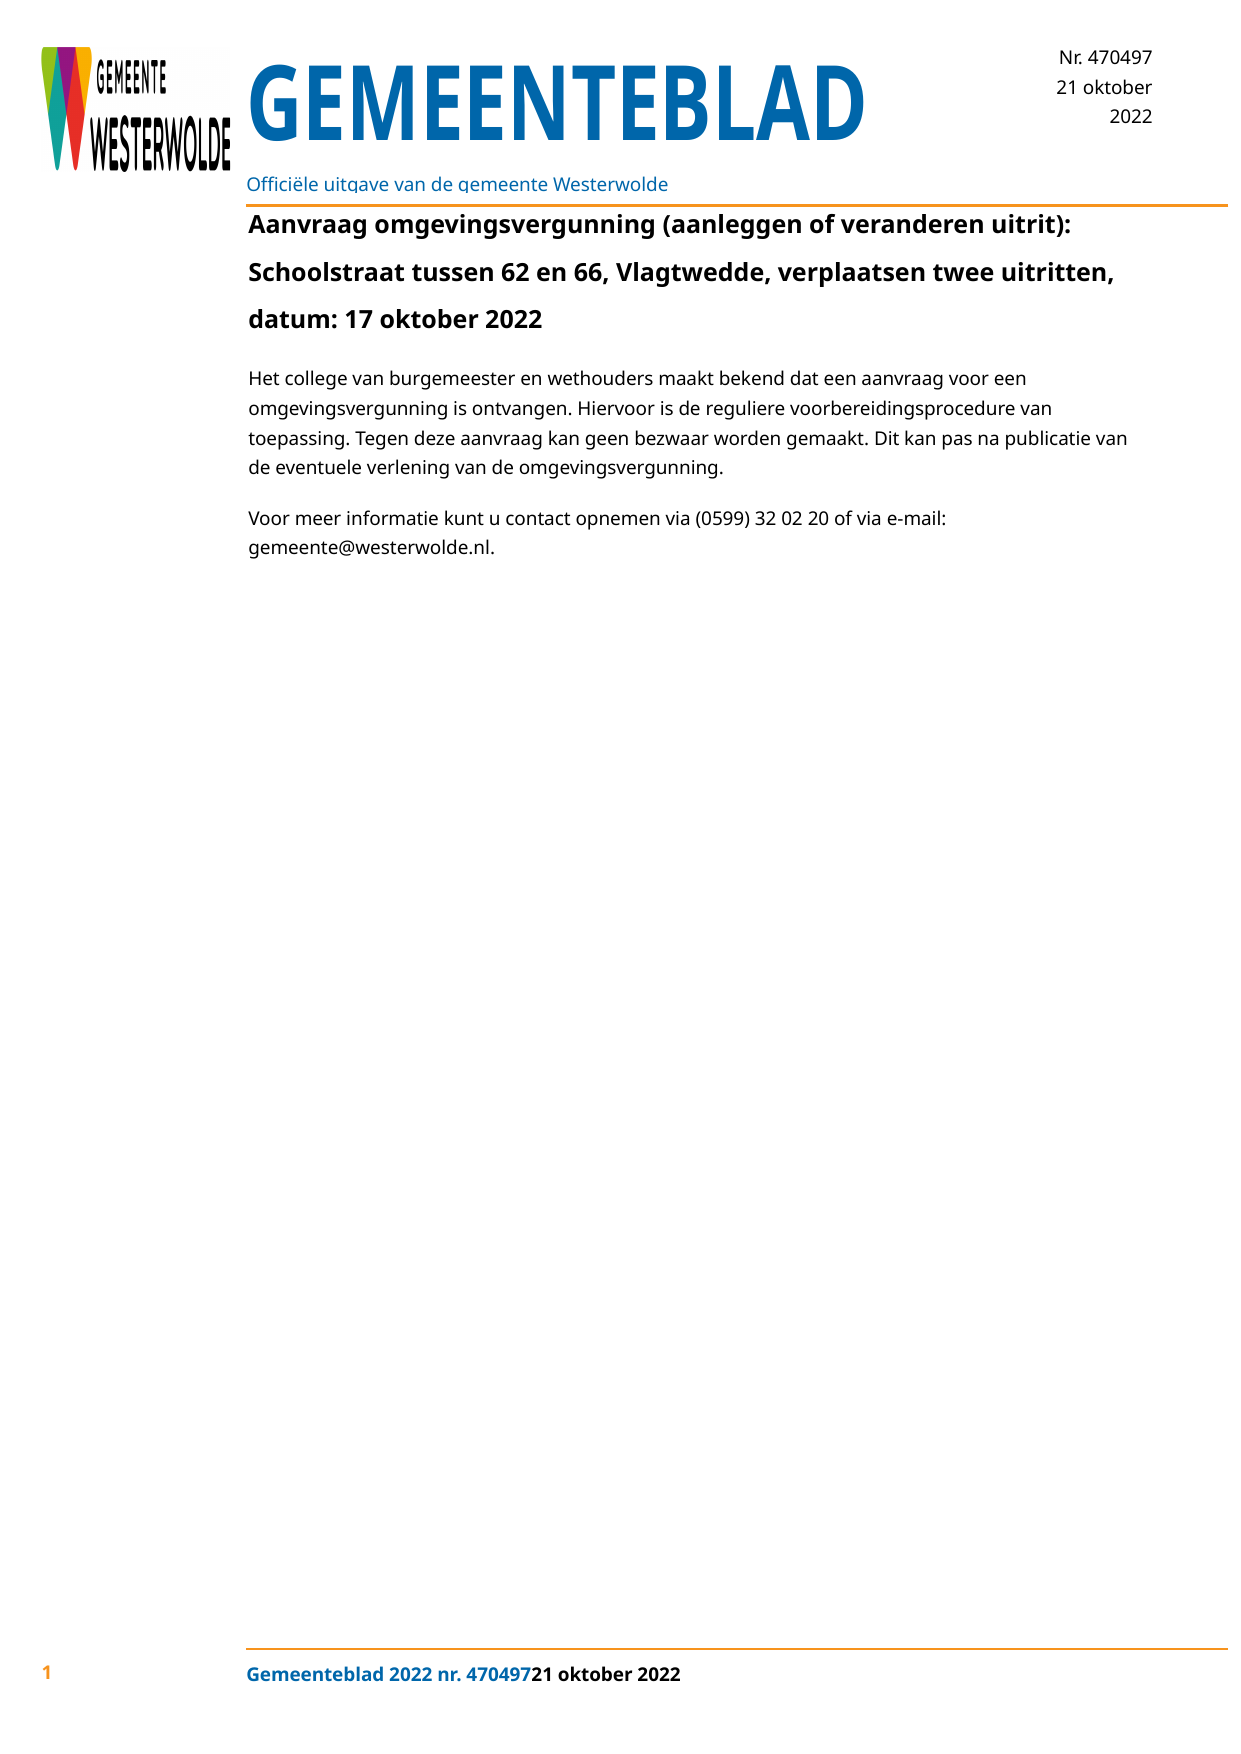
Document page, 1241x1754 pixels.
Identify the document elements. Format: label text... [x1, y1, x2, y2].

text Aanvraag omgevingsvergunning (aanleggen of veranderen uitrit): Schoolstraat tussen 62 en 66, Vlagtwedde, verplaatsen twee uitritten, datum: 17 oktober 2022 [248, 207, 1152, 336]
text Voor meer informatie kunt u contact opnemen via (0599) 32 02 20 of via e-mail: gemeente@westerwolde.nl. [248, 505, 1152, 560]
text Het college van burgemeester en wethouders maakt bekend dat een aanvraag voor een omgevingsvergunning is ontvangen. Hiervoor is de reguliere voorbereidingsprocedure van toepassing. Tegen deze aanvraag kan geen bezwaar worden gemaakt. Dit kan pas na publicatie van de eventuele verlening van de omgevingsvergunning. [248, 366, 1152, 480]
picture [41, 47, 231, 172]
